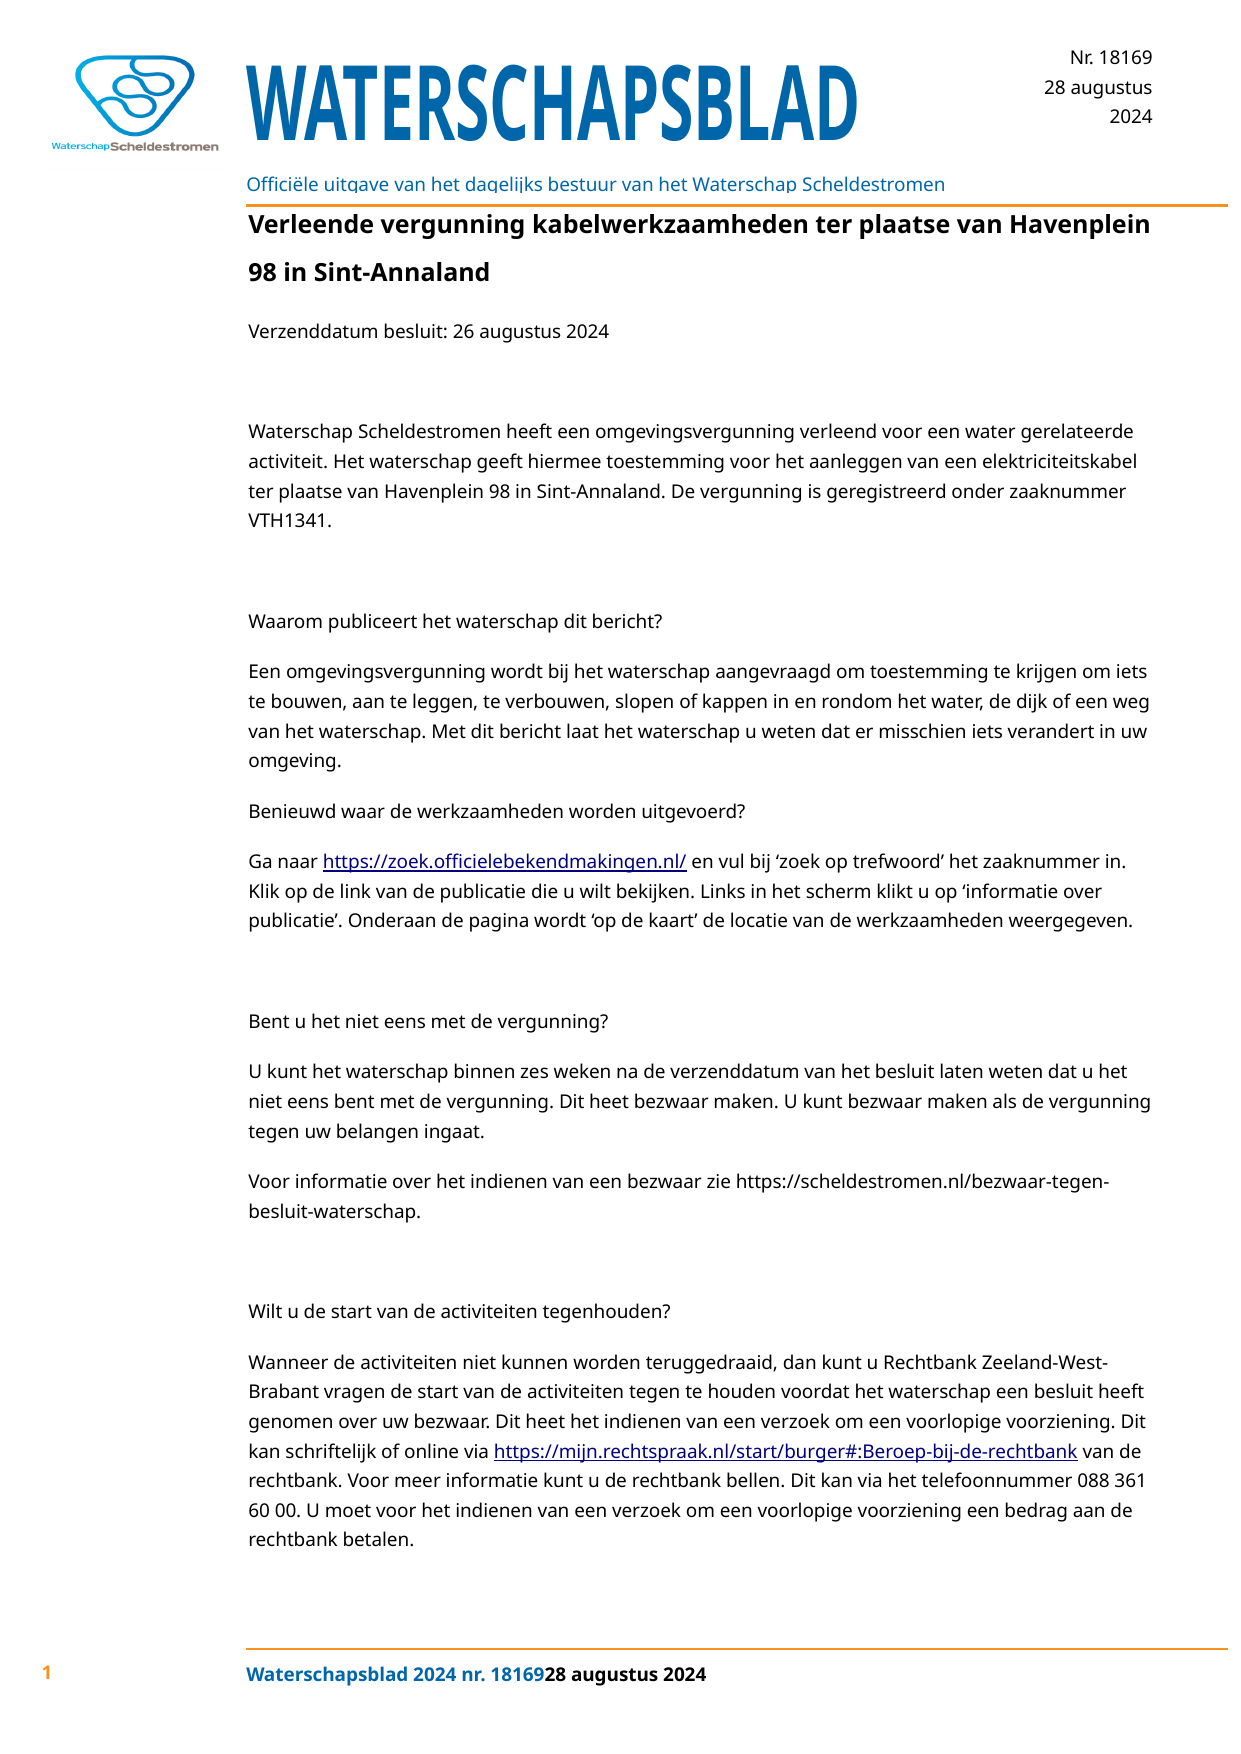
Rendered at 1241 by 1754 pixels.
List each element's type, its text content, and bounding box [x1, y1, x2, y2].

text Voor informatie over het indienen van een bezwaar zie https://scheldestromen.nl/bezwaar-tegen-besluit-waterschap. [248, 1168, 1152, 1224]
text Wilt u de start van de activiteiten tegenhouden? [248, 1299, 1152, 1324]
text Waterschap Scheldestromen heeft een omgevingsvergunning verleend voor een water gerelateerde activiteit. Het waterschap geeft hiermee toestemming voor het aanleggen van een elektriciteitskabel ter plaatse van Havenplein 98 in Sint-Annaland. De vergunning is geregistreerd onder zaaknummer VTH1341. [248, 419, 1152, 533]
text Een omgevingsvergunning wordt bij het waterschap aangevraagd om toestemming te krijgen om iets te bouwen, aan te leggen, te verbouwen, slopen of kappen in en rondom het water, de dijk of een weg van het waterschap. Met dit bericht laat het waterschap u weten dat er misschien iets verandert in uw omgeving. [248, 659, 1152, 773]
text Waarom publiceert het waterschap dit bericht? [248, 608, 1152, 634]
text Bent u het niet eens met de vergunning? [248, 1008, 1152, 1034]
text Benieuwd waar de werkzaamheden worden uitgevoerd? [248, 798, 1152, 824]
text U kunt het waterschap binnen zes weken na de verzenddatum van het besluit laten weten dat u het niet eens bent met de vergunning. Dit heet bezwaar maken. U kunt bezwaar maken als de vergunning tegen uw belangen ingaat. [248, 1059, 1152, 1144]
picture [41, 47, 231, 172]
text Ga naar https://zoek.officielebekendmakingen.nl/ en vul bij ‘zoek op trefwoord’ het zaaknummer in. Klik op de link van de publicatie die u wilt bekijken. Links in het scherm klikt u op ‘informatie over publicatie’. Onderaan de pagina wordt ‘op de kaart’ de locatie van de werkzaamheden weergegeven. [248, 848, 1152, 933]
text Verleende vergunning kabelwerkzaamheden ter plaatse van Havenplein 98 in Sint-Annaland [248, 207, 1152, 288]
text Wanneer de activiteiten niet kunnen worden teruggedraaid, dan kunt u Rechtbank Zeeland-West-Brabant vragen de start van de activiteiten tegen te houden voordat het waterschap een besluit heeft genomen over uw bezwaar. Dit heet het indienen van een verzoek om een voorlopige voorziening. Dit kan schriftelijk of online via https://mijn.rechtspraak.nl/start/burger#:Beroep-bij-de-rechtbank van de rechtbank. Voor meer informatie kunt u de rechtbank bellen. Dit kan via het telefoonnummer 088 361 60 00. U moet voor het indienen van een verzoek om een voorlopige voorziening een bedrag aan de rechtbank betalen. [248, 1349, 1152, 1552]
text Verzenddatum besluit: 26 augustus 2024 [248, 318, 1152, 344]
